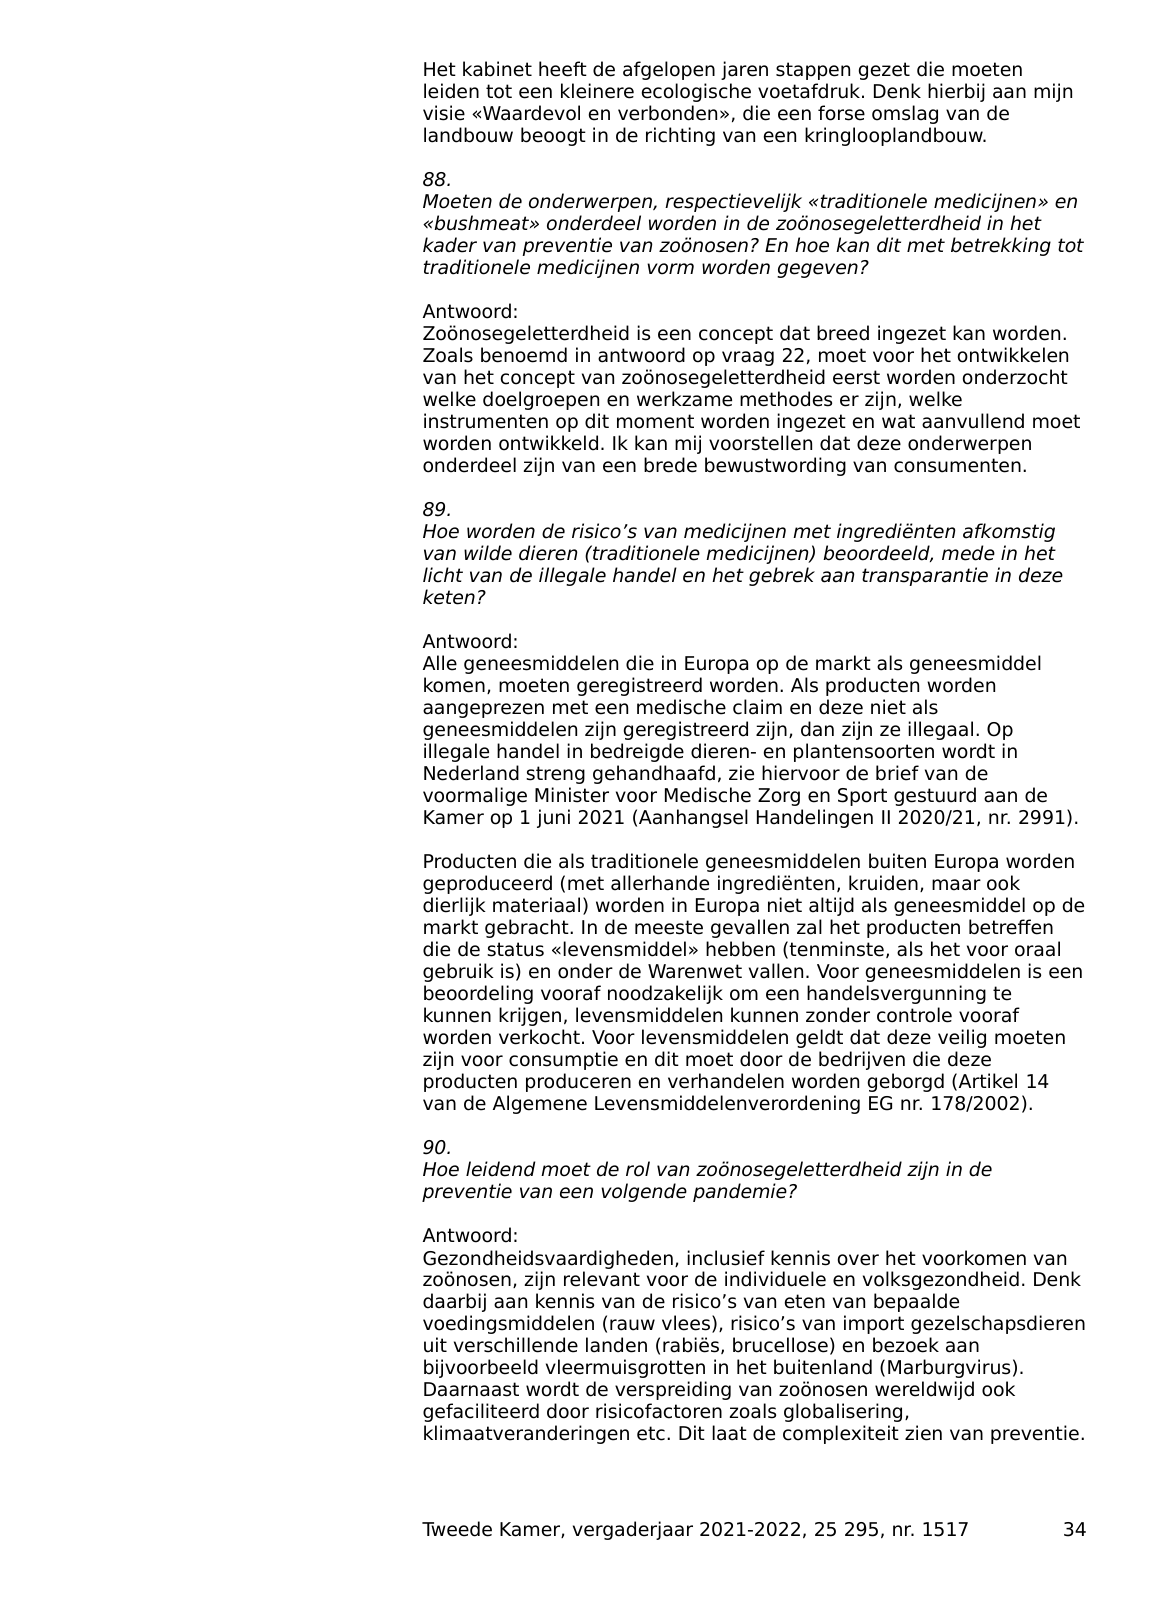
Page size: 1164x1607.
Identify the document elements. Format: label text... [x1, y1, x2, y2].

text Hoe leidend moet de rol van zoönosegeletterdheid zijn in de preventie van een volgende pandemie? [422, 1159, 1087, 1203]
text Antwoord: [422, 631, 1087, 653]
text Alle geneesmiddelen die in Europa op de markt als geneesmiddel komen, moeten geregistreerd worden. Als producten worden aangeprezen met een medische claim en deze niet als geneesmiddelen zijn geregistreerd zijn, dan zijn ze illegaal. Op illegale handel in bedreigde dieren- en plantensoorten wordt in Nederland streng gehandhaafd, zie hiervoor de brief van de voormalige Minister voor Medische Zorg en Sport gestuurd aan de Kamer op 1 juni 2021 (Aanhangsel Handelingen II 2020/21, nr. 2991). [422, 653, 1087, 829]
text 89. [422, 499, 1087, 521]
text Gezondheidsvaardigheden, inclusief kennis over het voorkomen van zoönosen, zijn relevant voor de individuele en volksgezondheid. Denk daarbij aan kennis van de risico’s van eten van bepaalde voedingsmiddelen (rauw vlees), risico’s van import gezelschapsdieren uit verschillende landen (rabiës, brucellose) en bezoek aan bijvoorbeeld vleermuisgrotten in het buitenland (Marburgvirus). Daarnaast wordt de verspreiding van zoönosen wereldwijd ook gefaciliteerd door risicofactoren zoals globalisering, klimaatveranderingen etc. Dit laat de complexiteit zien van preventie. [422, 1247, 1087, 1445]
text 88. [422, 169, 1087, 191]
text Zoönosegeletterdheid is een concept dat breed ingezet kan worden. Zoals benoemd in antwoord op vraag 22, moet voor het ontwikkelen van het concept van zoönosegeletterdheid eerst worden onderzocht welke doelgroepen en werkzame methodes er zijn, welke instrumenten op dit moment worden ingezet en wat aanvullend moet worden ontwikkeld. Ik kan mij voorstellen dat deze onderwerpen onderdeel zijn van een brede bewustwording van consumenten. [422, 323, 1087, 477]
text Moeten de onderwerpen, respectievelijk «traditionele medicijnen» en «bushmeat» onderdeel worden in de zoönosegeletterdheid in het kader van preventie van zoönosen? En hoe kan dit met betrekking tot traditionele medicijnen vorm worden gegeven? [422, 191, 1087, 279]
text Hoe worden de risico’s van medicijnen met ingrediënten afkomstig van wilde dieren (traditionele medicijnen) beoordeeld, mede in het licht van de illegale handel en het gebrek aan transparantie in deze keten? [422, 521, 1087, 609]
text Het kabinet heeft de afgelopen jaren stappen gezet die moeten leiden tot een kleinere ecologische voetafdruk. Denk hierbij aan mijn visie «Waardevol en verbonden», die een forse omslag van de landbouw beoogt in de richting van een kringlooplandbouw. [422, 59, 1087, 147]
text Producten die als traditionele geneesmiddelen buiten Europa worden geproduceerd (met allerhande ingrediënten, kruiden, maar ook dierlijk materiaal) worden in Europa niet altijd als geneesmiddel op de markt gebracht. In de meeste gevallen zal het producten betreffen die de status «levensmiddel» hebben (tenminste, als het voor oraal gebruik is) en onder de Warenwet vallen. Voor geneesmiddelen is een beoordeling vooraf noodzakelijk om een handelsvergunning te kunnen krijgen, levensmiddelen kunnen zonder controle vooraf worden verkocht. Voor levensmiddelen geldt dat deze veilig moeten zijn voor consumptie en dit moet door de bedrijven die deze producten produceren en verhandelen worden geborgd (Artikel 14 van de Algemene Levensmiddelenverordening EG nr. 178/2002). [422, 851, 1087, 1115]
text 90. [422, 1137, 1087, 1159]
text Antwoord: [422, 301, 1087, 323]
text Antwoord: [422, 1225, 1087, 1247]
